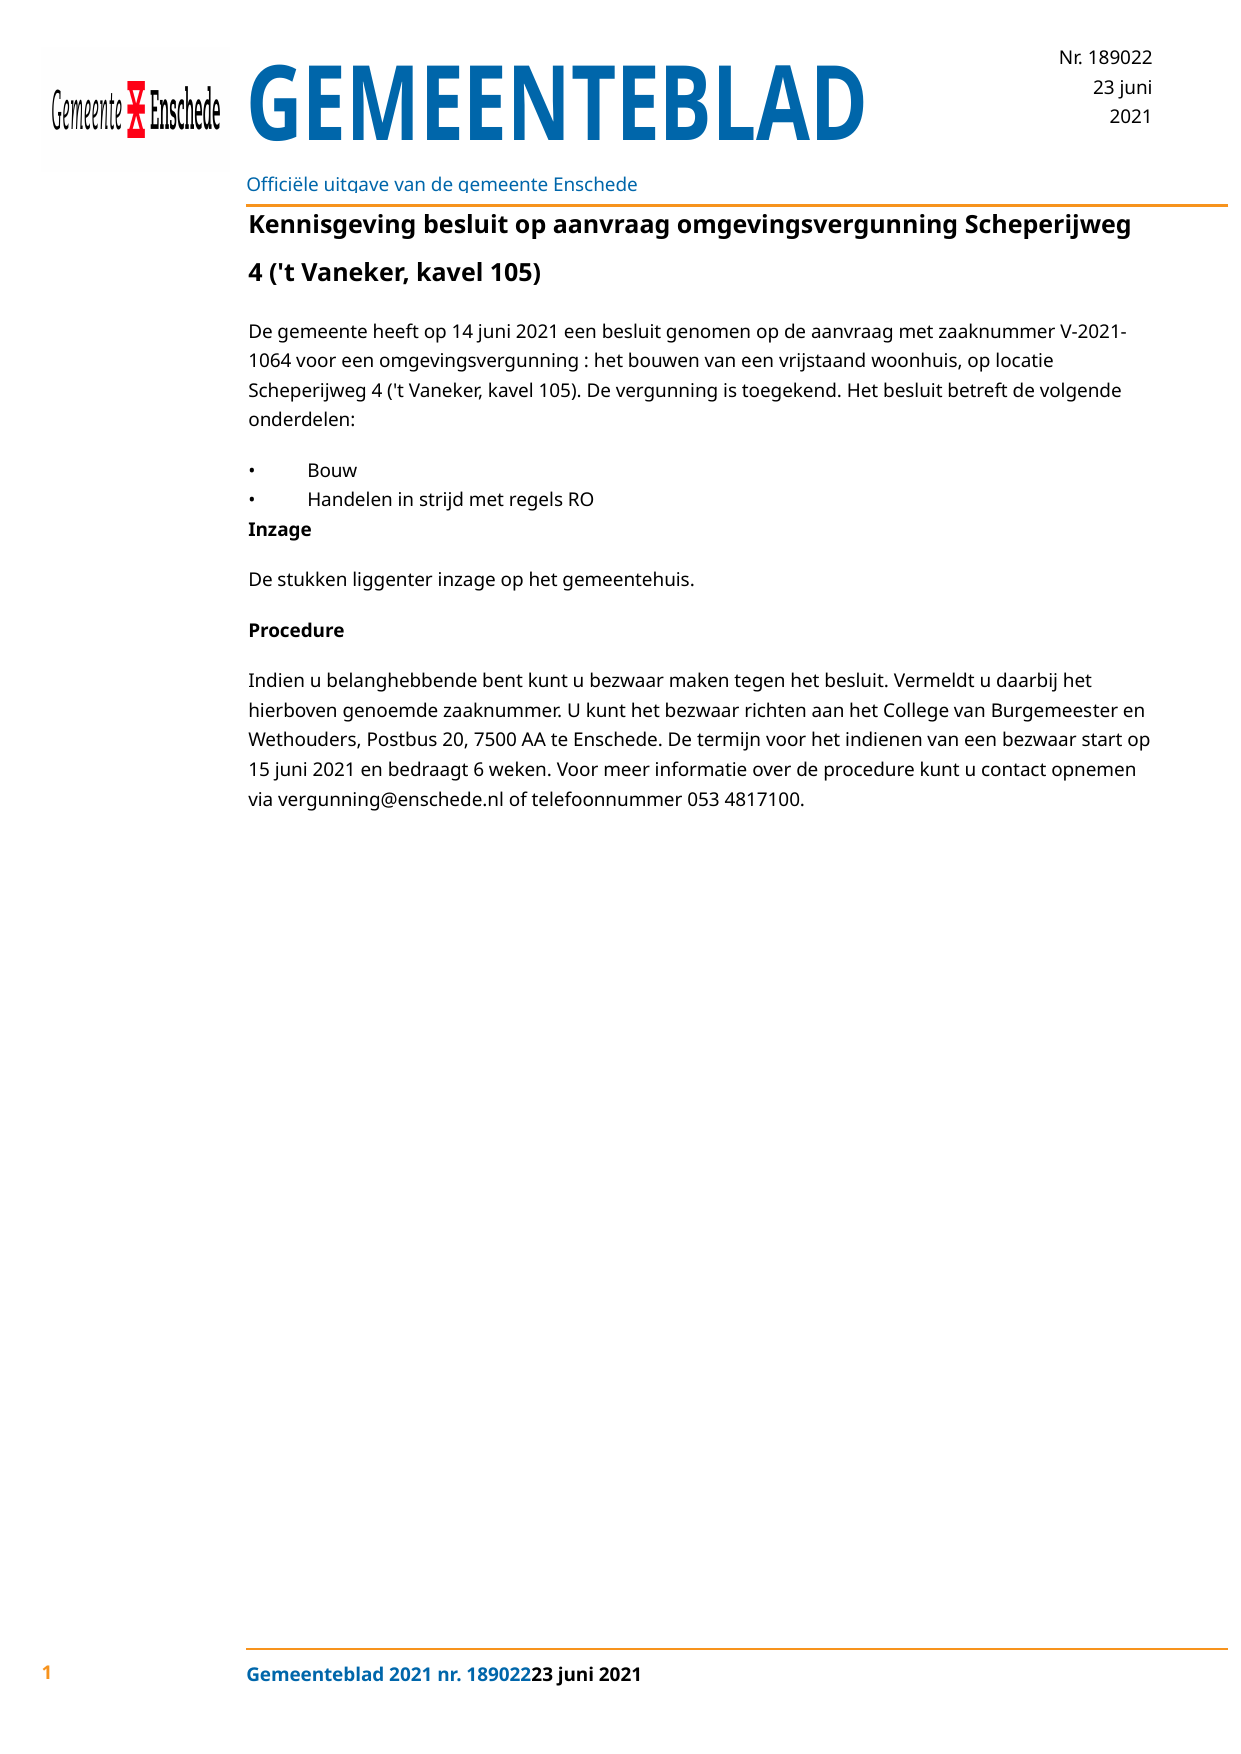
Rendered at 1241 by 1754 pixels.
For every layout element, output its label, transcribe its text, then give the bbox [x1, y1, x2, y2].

text De stukken liggenter inzage op het gemeentehuis. [248, 567, 1152, 592]
text De gemeente heeft op 14 juni 2021 een besluit genomen op de aanvraag met zaaknummer V-2021-1064 voor een omgevingsvergunning : het bouwen van een vrijstaand woonhuis, op locatie Scheperijweg 4 ('t Vaneker, kavel 105). De vergunning is toegekend. Het besluit betreft de volgende onderdelen: [248, 318, 1152, 432]
list Handelen in strijd met regels RO [248, 487, 1152, 512]
text Kennisgeving besluit op aanvraag omgevingsvergunning Scheperijweg 4 ('t Vaneker, kavel 105) [248, 207, 1152, 288]
text Inzage [248, 516, 1152, 542]
picture [41, 47, 231, 172]
text Indien u belanghebbende bent kunt u bezwaar maken tegen het besluit. Vermeldt u daarbij het hierboven genoemde zaaknummer. U kunt het bezwaar richten aan het College van Burgemees­ter en Wethouders, Postbus 20, 7500 AA te Enschede. De termijn voor het indienen van een bezwaar start op 15 juni 2021 en bedraagt 6 weken. Voor meer informatie over de procedure kunt u contact opnemen via vergunning@enschede.nl of telefoonnummer 053 4817100. [248, 667, 1152, 812]
text Procedure [248, 617, 1152, 643]
list Bouw [248, 457, 1152, 483]
